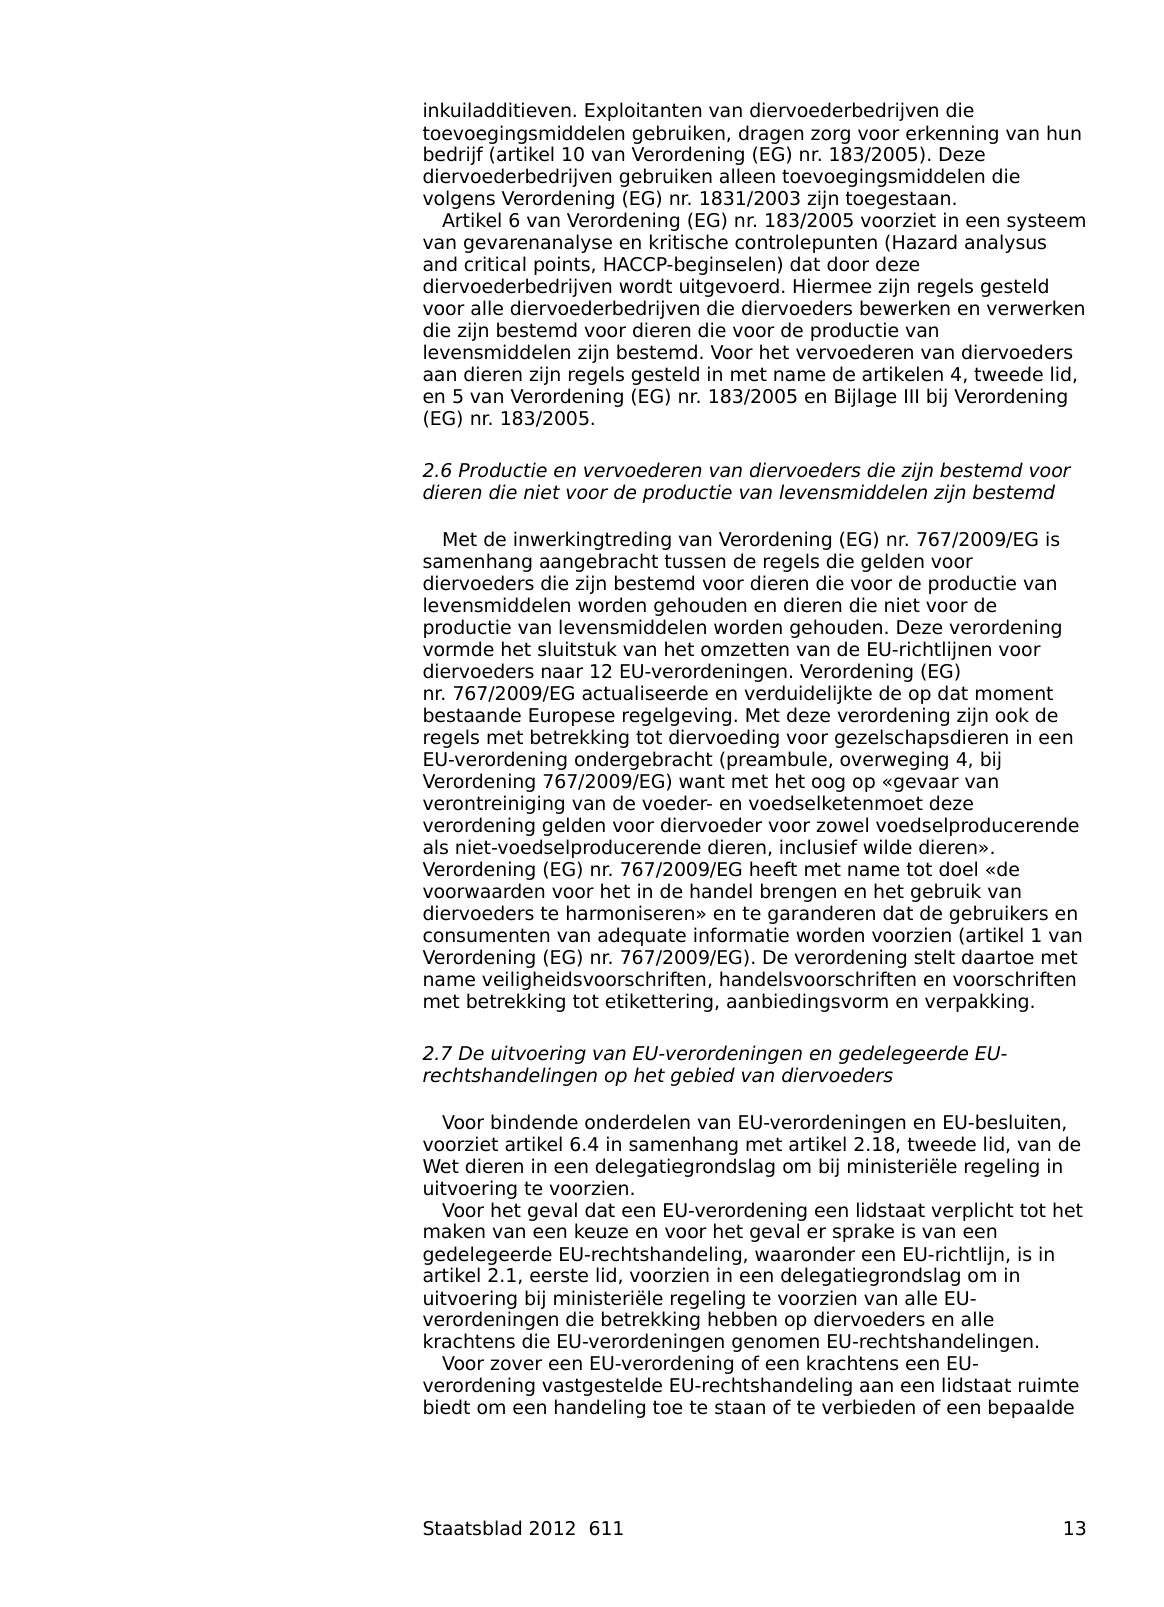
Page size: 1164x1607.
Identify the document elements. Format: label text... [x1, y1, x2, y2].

text Voor het geval dat een EU-verordening een lidstaat verplicht tot het maken van een keuze en voor het geval er sprake is van een gedelegeerde EU-rechtshandeling, waaronder een EU-richtlijn, is in artikel 2.1, eerste lid, voorzien in een delegatiegrondslag om in uitvoering bij ministeriële regeling te voorzien van alle EU-verordeningen die betrekking hebben op diervoeders en alle krachtens die EU-verordeningen genomen EU-rechtshandelingen. [422, 1199, 1087, 1353]
text Artikel 6 van Verordening (EG) nr. 183/2005 voorziet in een systeem van gevarenanalyse en kritische controlepunten (Hazard analysus and critical points, HACCP-beginselen) dat door deze diervoederbedrijven wordt uitgevoerd. Hiermee zijn regels gesteld voor alle diervoederbedrijven die diervoeders bewerken en verwerken die zijn bestemd voor dieren die voor de productie van levensmiddelen zijn bestemd. Voor het vervoederen van diervoeders aan dieren zijn regels gesteld in met name de artikelen 4, tweede lid, en 5 van Verordening (EG) nr. 183/2005 en Bijlage III bij Verordening (EG) nr. 183/2005. [422, 210, 1087, 430]
text Met de inwerkingtreding van Verordening (EG) nr. 767/2009/EG is samenhang aangebracht tussen de regels die gelden voor diervoeders die zijn bestemd voor dieren die voor de productie van levensmiddelen worden gehouden en dieren die niet voor de productie van levensmiddelen worden gehouden. Deze verordening vormde het sluitstuk van het omzetten van de EU-richtlijnen voor diervoeders naar 12 EU-verordeningen. Verordening (EG) nr. 767/2009/EG actualiseerde en verduidelijkte de op dat moment bestaande Europese regelgeving. Met deze verordening zijn ook de regels met betrekking tot diervoeding voor gezelschapsdieren in een EU-verordening ondergebracht (preambule, overweging 4, bij Verordening 767/2009/EG) want met het oog op «gevaar van verontreiniging van de voeder- en voedselketenmoet deze verordening gelden voor diervoeder voor zowel voedselproducerende als niet-voedselproducerende dieren, inclusief wilde dieren». Verordening (EG) nr. 767/2009/EG heeft met name tot doel «de voorwaarden voor het in de handel brengen en het gebruik van diervoeders te harmoniseren» en te garanderen dat de gebruikers en consumenten van adequate informatie worden voorzien (artikel 1 van Verordening (EG) nr. 767/2009/EG). De verordening stelt daartoe met name veiligheidsvoorschriften, handelsvoorschriften en voorschriften met betrekking tot etikettering, aanbiedingsvorm en verpakking. [422, 529, 1087, 1013]
subtitle 2.7 De uitvoering van EU-verordeningen en gedelegeerde EU-rechtshandelingen op het gebied van diervoeders [422, 1043, 1087, 1087]
text Voor bindende onderdelen van EU-verordeningen en EU-besluiten, voorziet artikel 6.4 in samenhang met artikel 2.18, tweede lid, van de Wet dieren in een delegatiegrondslag om bij ministeriële regeling in uitvoering te voorzien. [422, 1112, 1087, 1199]
text Voor zover een EU-verordening of een krachtens een EU-verordening vastgestelde EU-rechtshandeling aan een lidstaat ruimte biedt om een handeling toe te staan of te verbieden of een bepaalde [422, 1353, 1087, 1419]
text inkuiladditieven. Exploitanten van diervoederbedrijven die toevoegingsmiddelen gebruiken, dragen zorg voor erkenning van hun bedrijf (artikel 10 van Verordening (EG) nr. 183/2005). Deze diervoederbedrijven gebruiken alleen toevoegingsmiddelen die volgens Verordening (EG) nr. 1831/2003 zijn toegestaan. [422, 100, 1087, 210]
subtitle 2.6 Productie en vervoederen van diervoeders die zijn bestemd voor dieren die niet voor de productie van levensmiddelen zijn bestemd [422, 460, 1087, 504]
